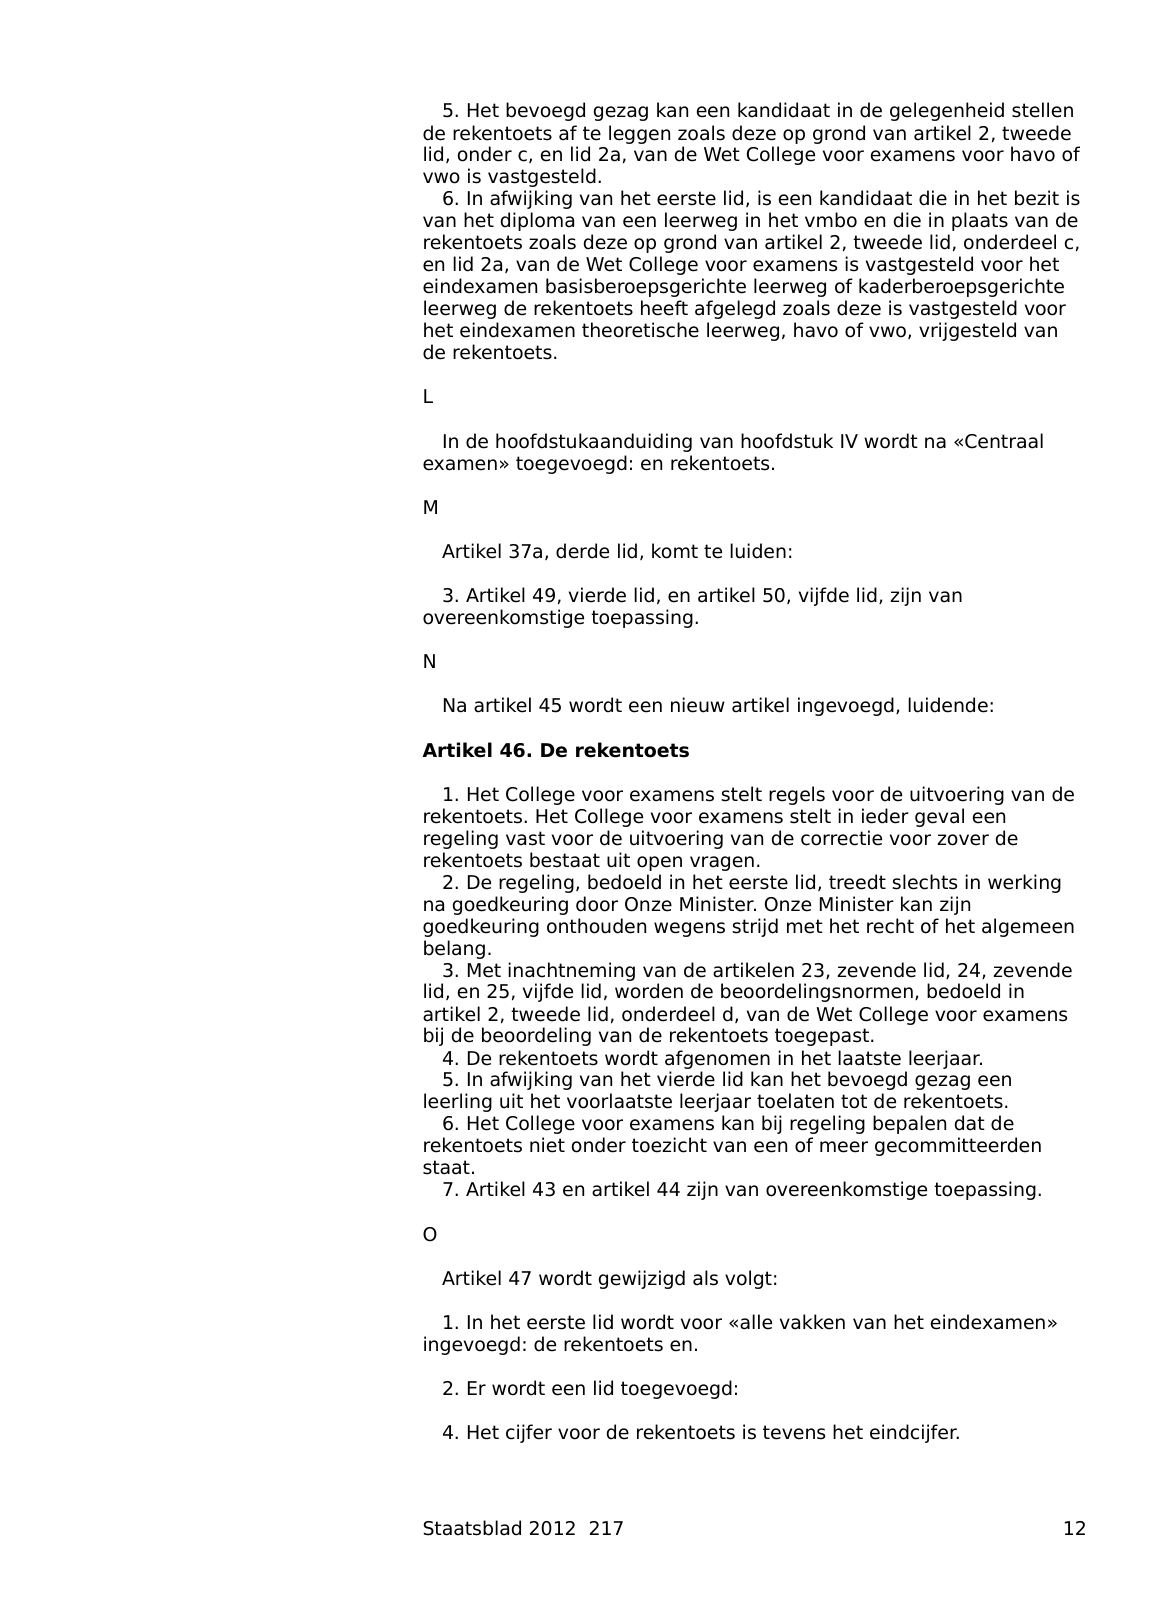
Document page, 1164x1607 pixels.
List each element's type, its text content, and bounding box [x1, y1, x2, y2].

text Na artikel 45 wordt een nieuw artikel ingevoegd, luidende: [422, 695, 1087, 717]
text Artikel 37a, derde lid, komt te luiden: [422, 541, 1087, 563]
text 4. Het cijfer voor de rekentoets is tevens het eindcijfer. [422, 1422, 1087, 1444]
text In de hoofdstukaanduiding van hoofdstuk IV wordt na «Centraal examen» toegevoegd: en rekentoets. [422, 431, 1087, 474]
text 4. De rekentoets wordt afgenomen in het laatste leerjaar. [422, 1047, 1087, 1069]
text 3. Met inachtneming van de artikelen 23, zevende lid, 24, zevende lid, en 25, vijfde lid, worden de beoordelingsnormen, bedoeld in artikel 2, tweede lid, onderdeel d, van de Wet College voor examens bij de beoordeling van de rekentoets toegepast. [422, 959, 1087, 1047]
text 3. Artikel 49, vierde lid, en artikel 50, vijfde lid, zijn van overeenkomstige toepassing. [422, 585, 1087, 629]
text 6. In afwijking van het eerste lid, is een kandidaat die in het bezit is van het diploma van een leerweg in het vmbo en die in plaats van de rekentoets zoals deze op grond van artikel 2, tweede lid, onderdeel c, en lid 2a, van de Wet College voor examens is vastgesteld voor het eindexamen basisberoepsgerichte leerweg of kaderberoepsgerichte leerweg de rekentoets heeft afgelegd zoals deze is vastgesteld voor het eindexamen theoretische leerweg, havo of vwo, vrijgesteld van de rekentoets. [422, 188, 1087, 364]
text N [422, 651, 1087, 673]
text 5. In afwijking van het vierde lid kan het bevoegd gezag een leerling uit het voorlaatste leerjaar toelaten tot de rekentoets. [422, 1069, 1087, 1113]
text 5. Het bevoegd gezag kan een kandidaat in de gelegenheid stellen de rekentoets af te leggen zoals deze op grond van artikel 2, tweede lid, onder c, en lid 2a, van de Wet College voor examens voor havo of vwo is vastgesteld. [422, 100, 1087, 188]
text 6. Het College voor examens kan bij regeling bepalen dat de rekentoets niet onder toezicht van een of meer gecommitteerden staat. [422, 1113, 1087, 1179]
text L [422, 386, 1087, 408]
text 7. Artikel 43 en artikel 44 zijn van overeenkomstige toepassing. [422, 1179, 1087, 1201]
text 1. Het College voor examens stelt regels voor de uitvoering van de rekentoets. Het College voor examens stelt in ieder geval een regeling vast voor de uitvoering van de correctie voor zover de rekentoets bestaat uit open vragen. [422, 784, 1087, 872]
text 2. Er wordt een lid toegevoegd: [422, 1378, 1087, 1400]
text O [422, 1223, 1087, 1245]
subtitle Artikel 46. De rekentoets [422, 739, 1087, 761]
text 1. In het eerste lid wordt voor «alle vakken van het eindexamen» ingevoegd: de rekentoets en. [422, 1312, 1087, 1356]
text M [422, 497, 1087, 519]
text 2. De regeling, bedoeld in het eerste lid, treedt slechts in werking na goedkeuring door Onze Minister. Onze Minister kan zijn goedkeuring onthouden wegens strijd met het recht of het algemeen belang. [422, 872, 1087, 959]
text Artikel 47 wordt gewijzigd als volgt: [422, 1268, 1087, 1289]
